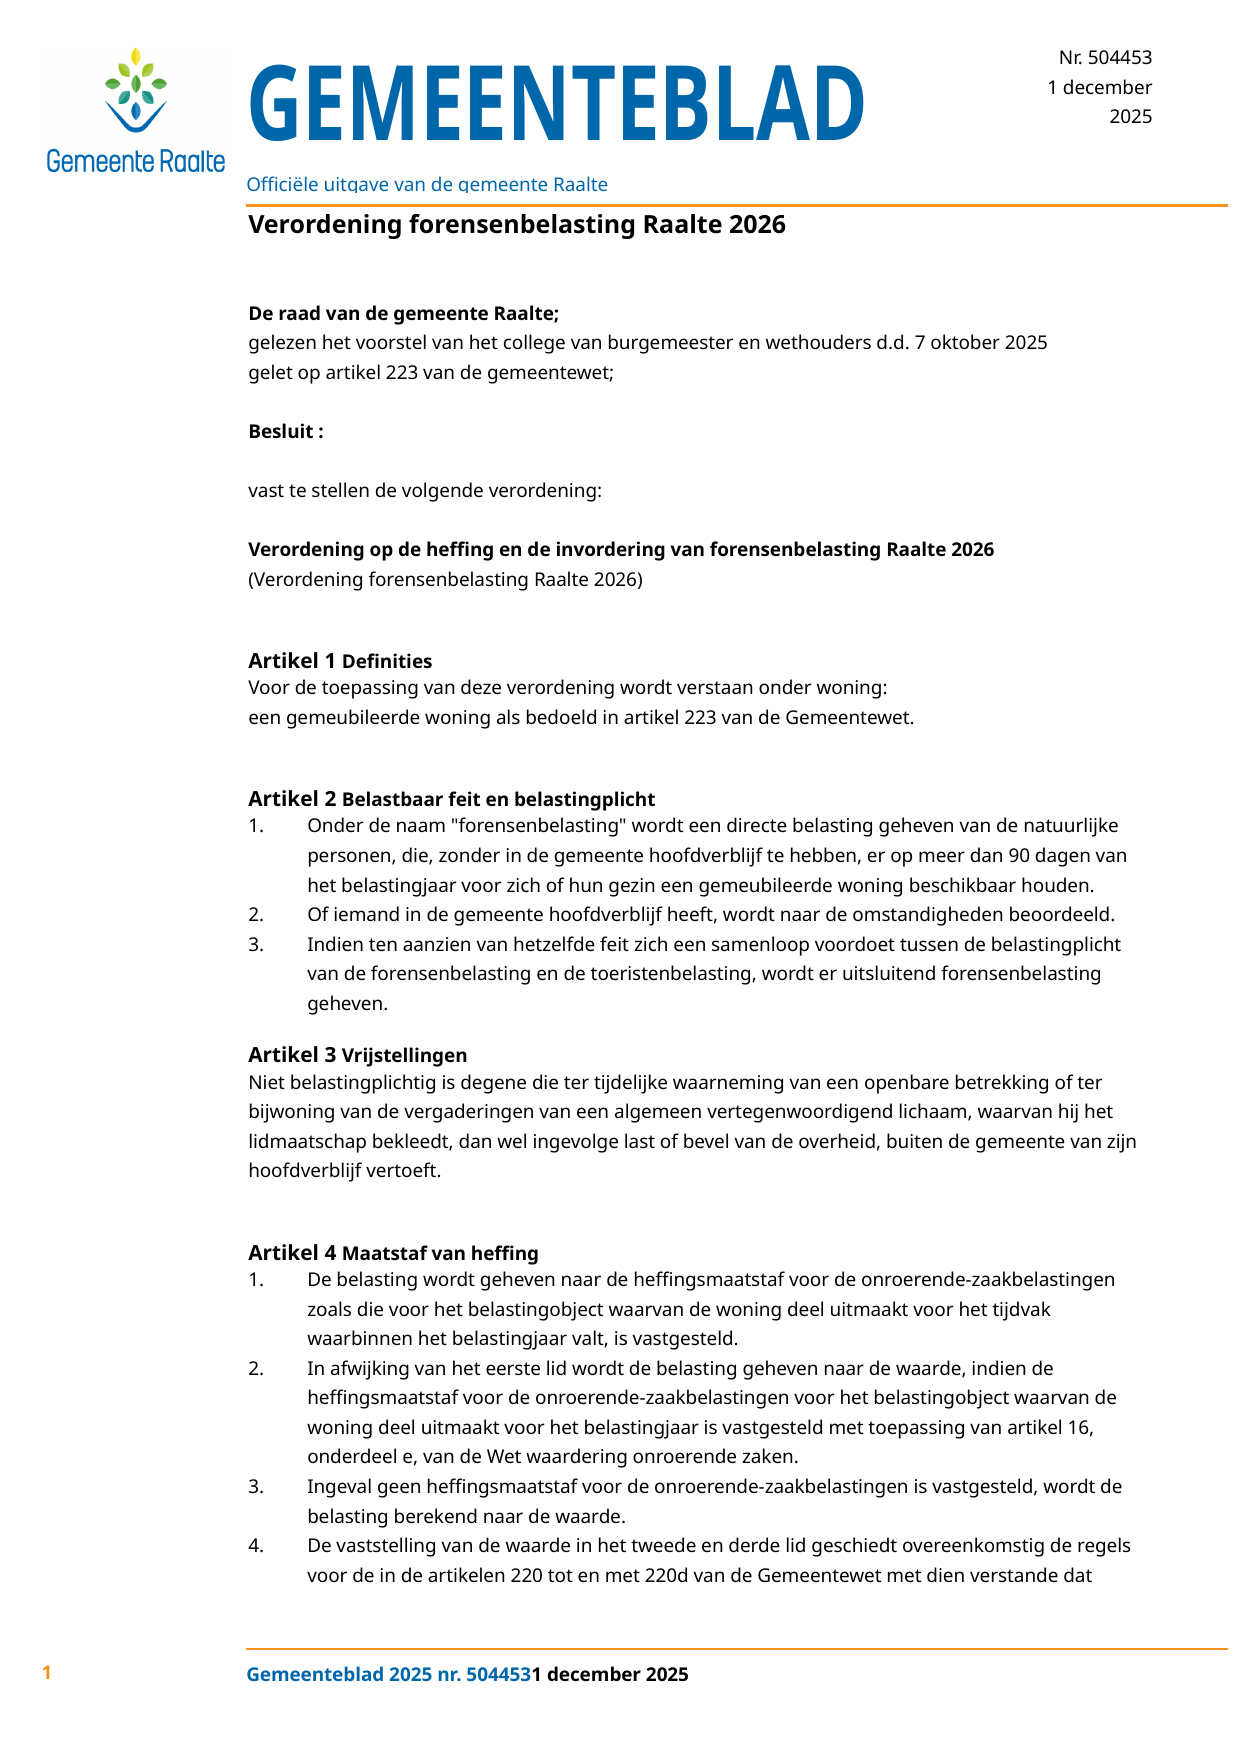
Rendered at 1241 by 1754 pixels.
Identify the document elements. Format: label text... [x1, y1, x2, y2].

text Verordening forensenbelasting Raalte 2026 [248, 207, 1152, 241]
text Besluit : [248, 418, 1152, 444]
list Ingeval geen heffingsmaatstaf voor de onroerende-zaakbelastingen is vastgesteld, wordt de belasting berekend naar de waarde. [248, 1473, 1152, 1528]
text Artikel 1 Definities [248, 646, 1152, 674]
list Indien ten aanzien van hetzelfde feit zich een samenloop voordoet tussen de belastingplicht van de forensenbelasting en de toeristenbelasting, wordt er uitsluitend forensenbelasting geheven. [248, 931, 1152, 1016]
list In afwijking van het eerste lid wordt de belasting geheven naar de waarde, indien de heffingsmaatstaf voor de onroerende-zaakbelastingen voor het belastingobject waarvan de woning deel uitmaakt voor het belastingjaar is vastgesteld met toepassing van artikel 16, onderdeel e, van de Wet waardering onroerende zaken. [248, 1355, 1152, 1469]
picture [41, 47, 231, 172]
text Voor de toepassing van deze verordening wordt verstaan onder woning: [248, 674, 1152, 700]
text gelezen het voorstel van het college van burgemeester en wethouders d.d. 7 oktober 2025 [248, 329, 1152, 355]
text (Verordening forensenbelasting Raalte 2026) [248, 566, 1152, 592]
text Artikel 4 Maatstaf van heffing [248, 1238, 1152, 1266]
text Artikel 3 Vrijstellingen [248, 1041, 1152, 1069]
list De vaststelling van de waarde in het tweede en derde lid geschiedt overeenkomstig de regels voor de in de artikelen 220 tot en met 220d van de Gemeentewet met dien verstande dat [248, 1532, 1152, 1588]
text Verordening op de heffing en de invordering van forensenbelasting Raalte 2026 [248, 537, 1152, 562]
text gelet op artikel 223 van de gemeentewet; [248, 359, 1152, 385]
list De belasting wordt geheven naar de heffingsmaatstaf voor de onroerende-zaakbelastingen zoals die voor het belastingobject waarvan de woning deel uitmaakt voor het tijdvak waarbinnen het belastingjaar valt, is vastgesteld. [248, 1266, 1152, 1351]
text vast te stellen de volgende verordening: [248, 477, 1152, 503]
text De raad van de gemeente Raalte; [248, 300, 1152, 326]
text Niet belastingplichtig is degene die ter tijdelijke waarneming van een openbare betrekking of ter bijwoning van de vergaderingen van een algemeen vertegenwoordigend lichaam, waarvan hij het lidmaatschap bekleedt, dan wel ingevolge last of bevel van de overheid, buiten de gemeente van zijn hoofdverblijf vertoeft. [248, 1069, 1152, 1183]
text Artikel 2 Belastbaar feit en belastingplicht [248, 784, 1152, 813]
list Of iemand in de gemeente hoofdverblijf heeft, wordt naar de omstandigheden beoordeeld. [248, 901, 1152, 927]
list Onder de naam "forensenbelasting" wordt een directe belasting geheven van de natuurlijke personen, die, zonder in de gemeente hoofdverblijf te hebben, er op meer dan 90 dagen van het belastingjaar voor zich of hun gezin een gemeubileerde woning beschikbaar houden. [248, 813, 1152, 897]
text een gemeubileerde woning als bedoeld in artikel 223 van de Gemeentewet. [248, 704, 1152, 730]
